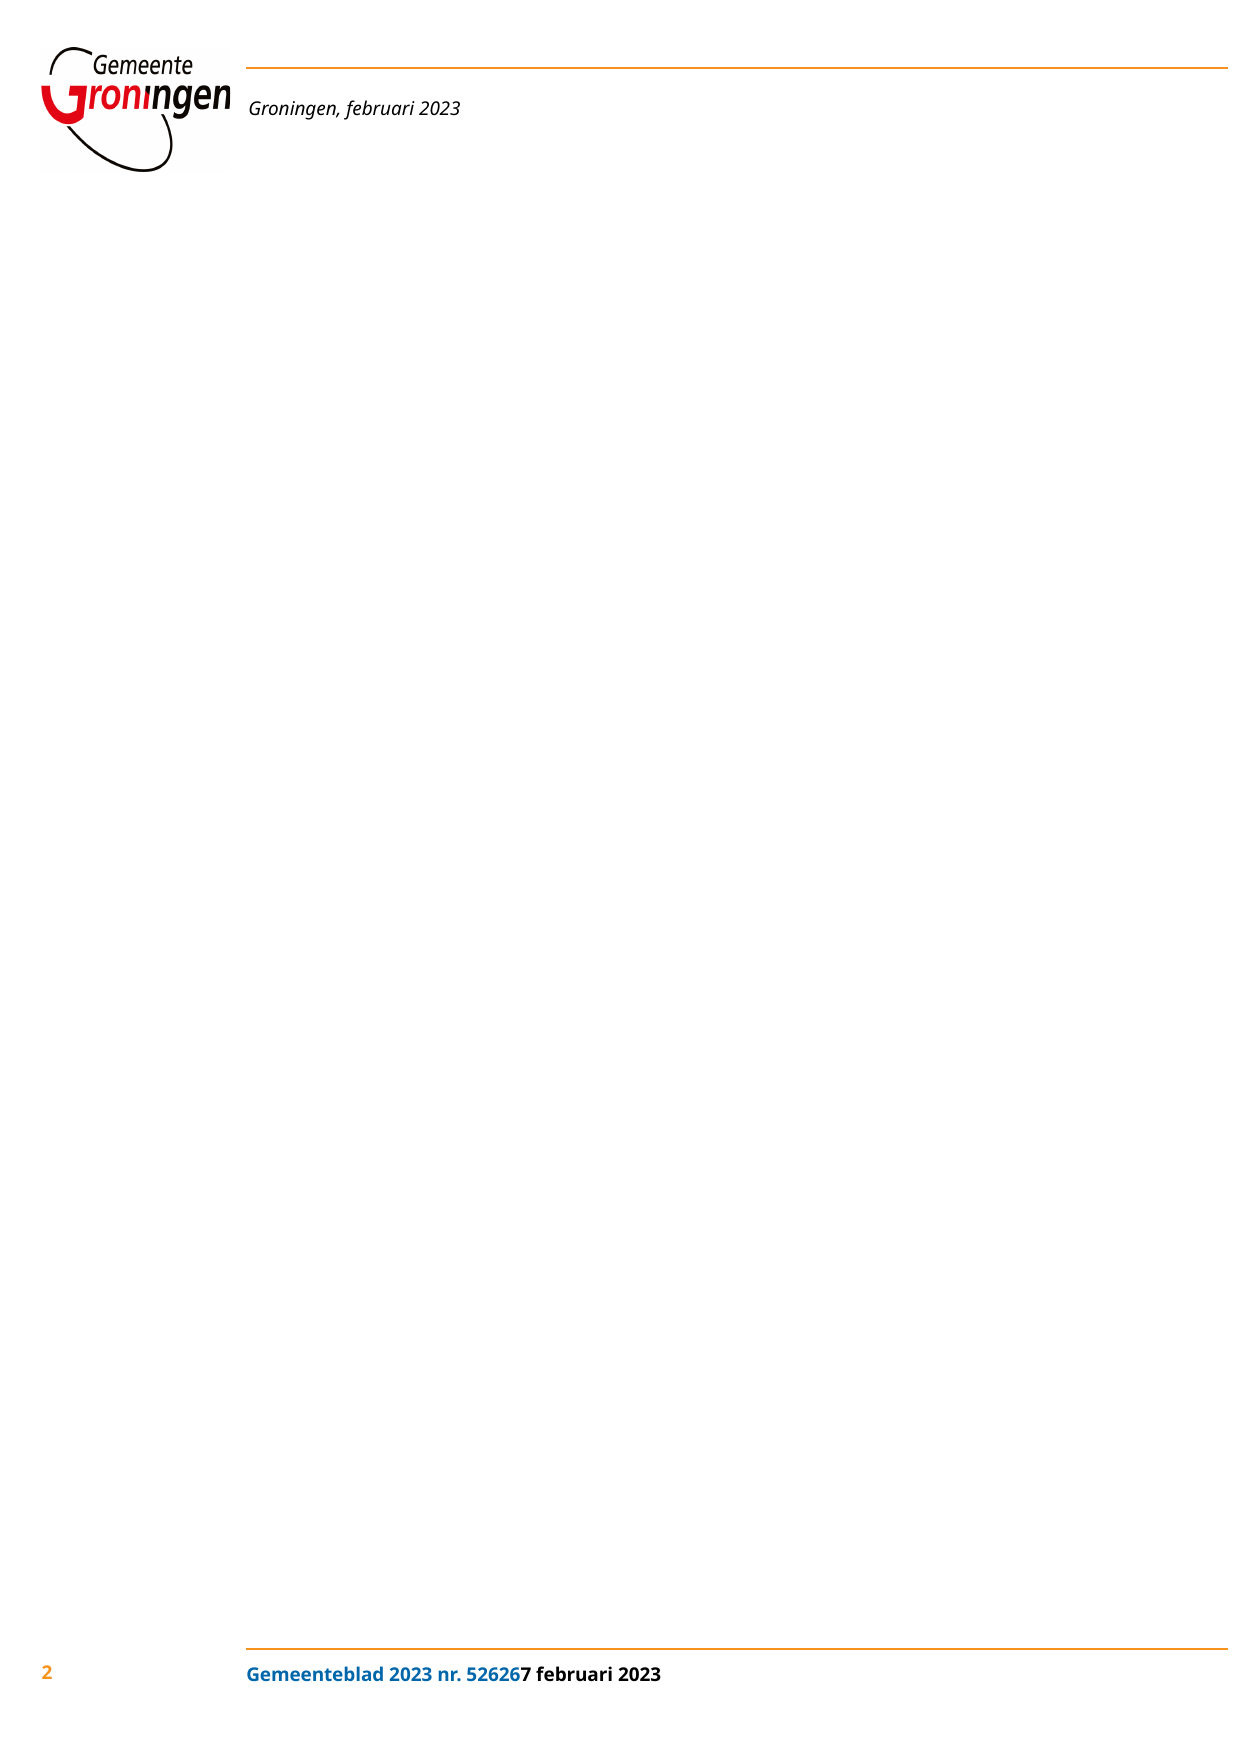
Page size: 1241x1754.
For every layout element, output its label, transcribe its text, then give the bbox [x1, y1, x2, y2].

text Groningen, februari 2023 [248, 95, 1152, 121]
picture [41, 47, 231, 172]
